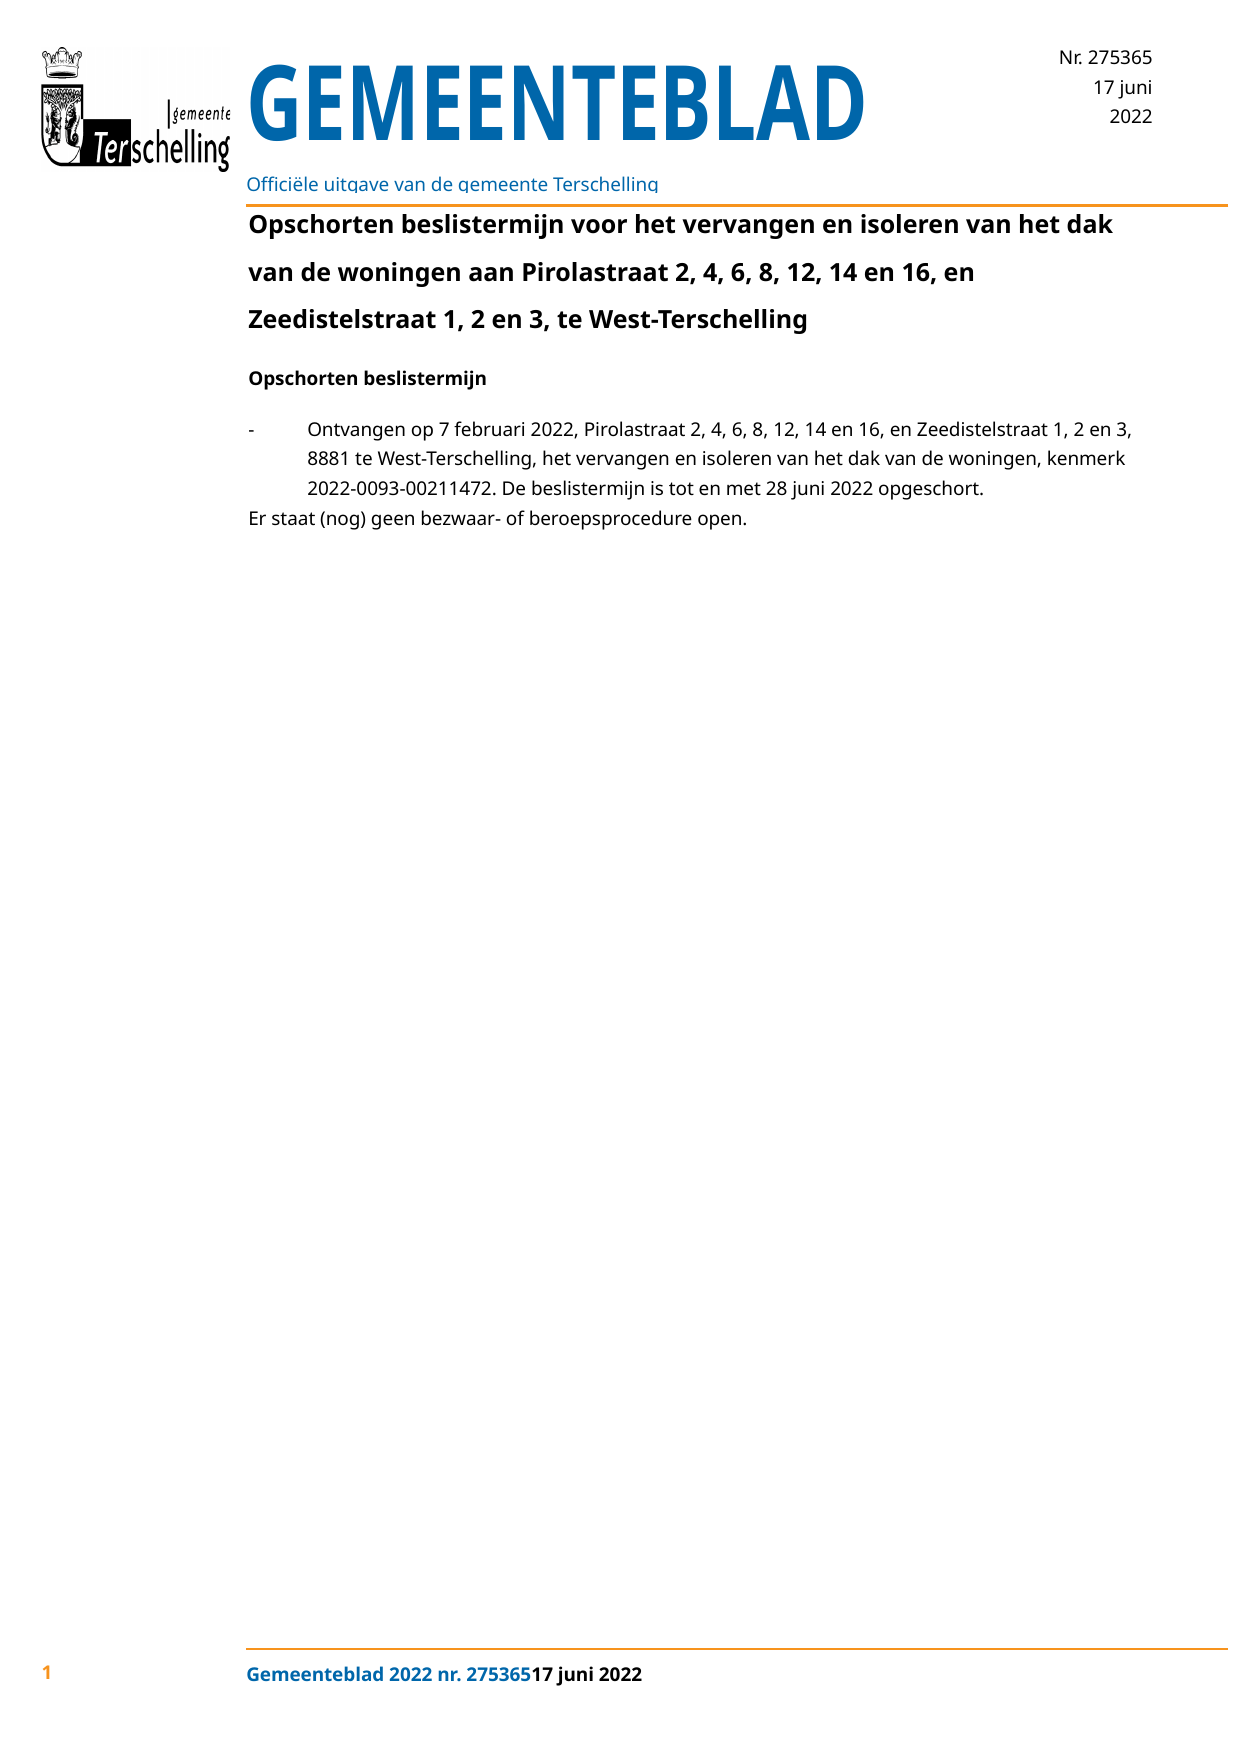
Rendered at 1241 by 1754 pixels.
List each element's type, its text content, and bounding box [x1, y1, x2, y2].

text Opschorten beslistermijn voor het vervangen en isoleren van het dak van de woningen aan Pirolastraat 2, 4, 6, 8, 12, 14 en 16, en Zeedistelstraat 1, 2 en 3, te West-Terschelling [248, 207, 1152, 336]
list Ontvangen op 7 februari 2022, Pirolastraat 2, 4, 6, 8, 12, 14 en 16, en Zeedistelstraat 1, 2 en 3, 8881 te West-Terschelling, het vervangen en isoleren van het dak van de woningen, kenmerk 2022-0093-00211472. De beslistermijn is tot en met 28 juni 2022 opgeschort. [248, 416, 1152, 501]
text Er staat (nog) geen bezwaar- of beroepsprocedure open. [248, 505, 1152, 530]
text Opschorten beslistermijn [248, 366, 1152, 391]
picture [41, 47, 231, 172]
